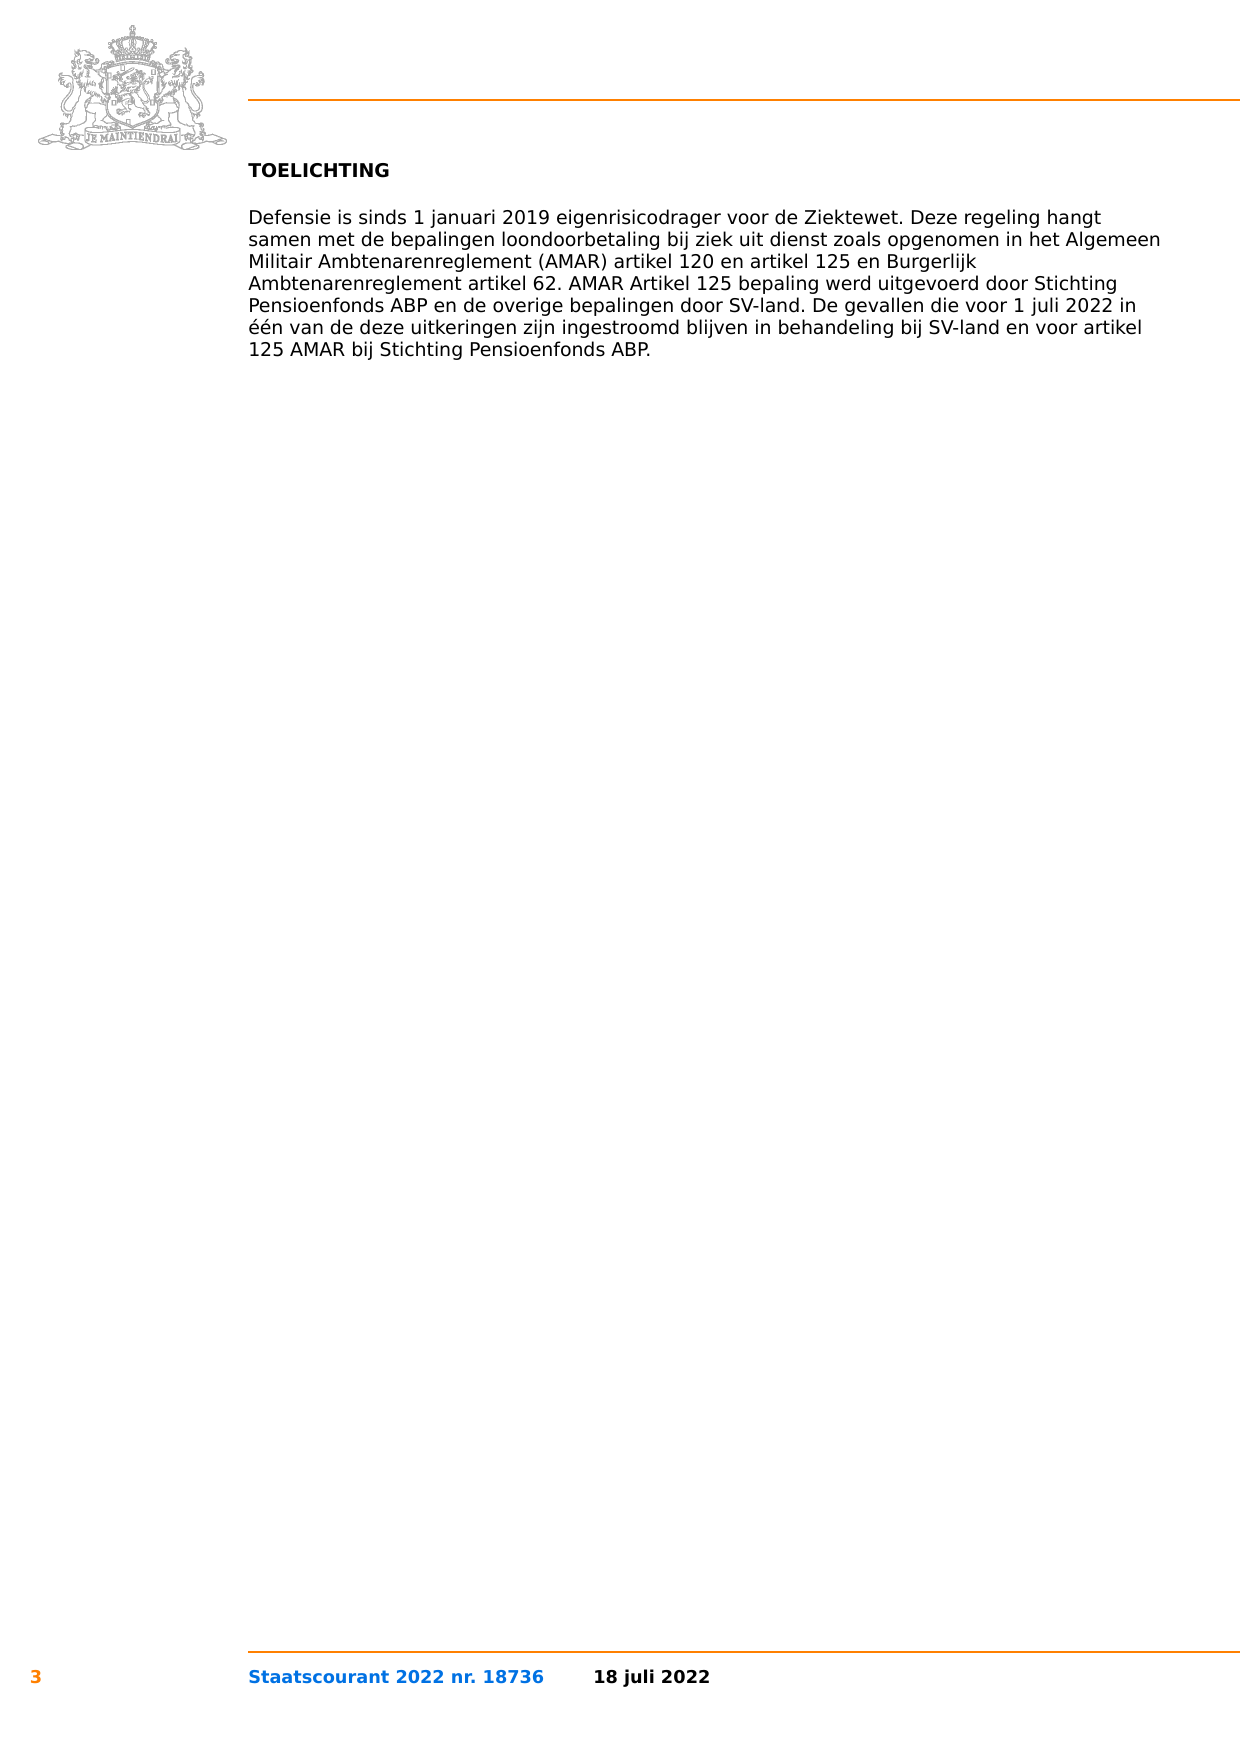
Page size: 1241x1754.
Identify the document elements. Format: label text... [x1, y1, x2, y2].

picture [38, 25, 227, 150]
subtitle TOELICHTING [248, 160, 1163, 182]
text Defensie is sinds 1 januari 2019 eigenrisicodrager voor de Ziektewet. Deze regeling hangt samen met de bepalingen loondoorbetaling bij ziek uit dienst zoals opgenomen in het Algemeen Militair Ambtenarenreglement (AMAR) artikel 120 en artikel 125 en Burgerlijk Ambtenarenreglement artikel 62. AMAR Artikel 125 bepaling werd uitgevoerd door Stichting Pensioenfonds ABP en de overige bepalingen door SV-land. De gevallen die voor 1 juli 2022 in één van de deze uitkeringen zijn ingestroomd blijven in behandeling bij SV-land en voor artikel 125 AMAR bij Stichting Pensioenfonds ABP. [248, 207, 1163, 361]
